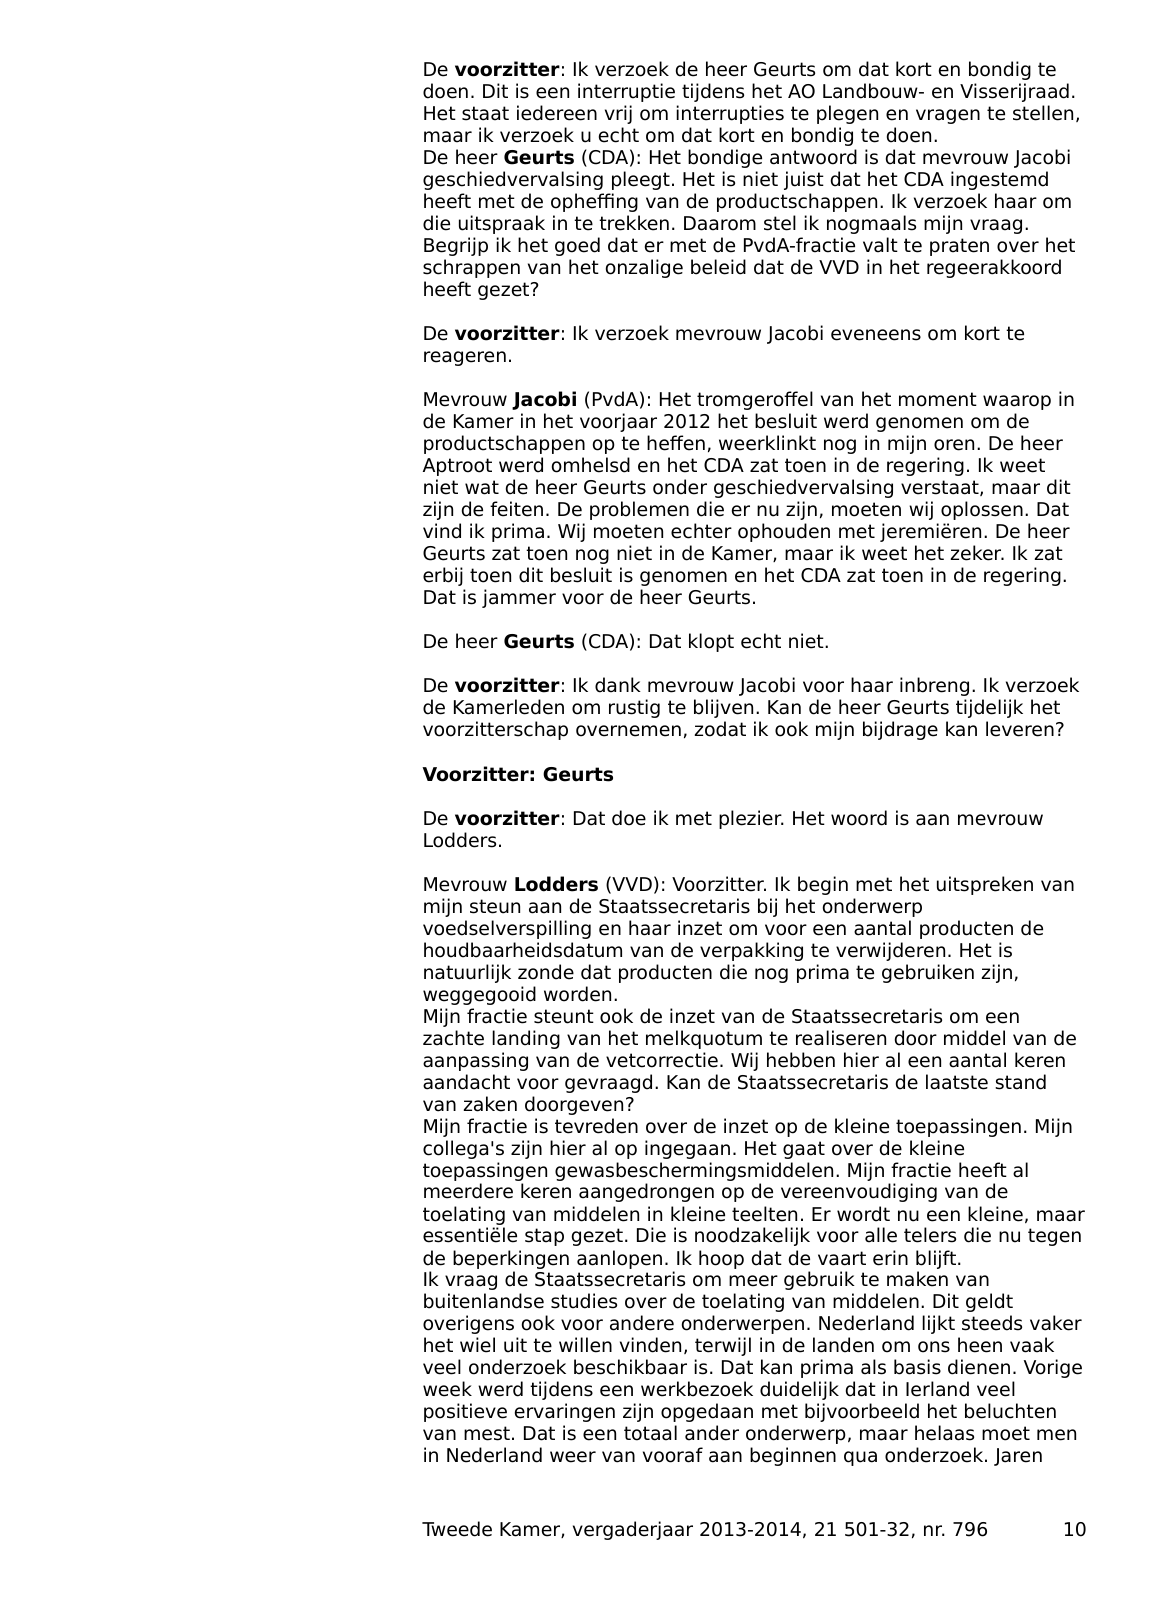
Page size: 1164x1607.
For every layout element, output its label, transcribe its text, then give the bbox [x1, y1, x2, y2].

text De voorzitter: Ik dank mevrouw Jacobi voor haar inbreng. Ik verzoek de Kamerleden om rustig te blijven. Kan de heer Geurts tijdelijk het voorzitterschap overnemen, zodat ik ook mijn bijdrage kan leveren? [422, 675, 1087, 741]
text De voorzitter: Ik verzoek de heer Geurts om dat kort en bondig te doen. Dit is een interruptie tijdens het AO Landbouw- en Visserijraad. Het staat iedereen vrij om interrupties te plegen en vragen te stellen, maar ik verzoek u echt om dat kort en bondig te doen. [422, 59, 1087, 147]
text Ik vraag de Staatssecretaris om meer gebruik te maken van buitenlandse studies over de toelating van middelen. Dit geldt overigens ook voor andere onderwerpen. Nederland lijkt steeds vaker het wiel uit te willen vinden, terwijl in de landen om ons heen vaak veel onderzoek beschikbaar is. Dat kan prima als basis dienen. Vorige week werd tijdens een werkbezoek duidelijk dat in Ierland veel positieve ervaringen zijn opgedaan met bijvoorbeeld het beluchten van mest. Dat is een totaal ander onderwerp, maar helaas moet men in Nederland weer van vooraf aan beginnen qua onderzoek. Jaren [422, 1269, 1087, 1467]
text Mevrouw Jacobi (PvdA): Het tromgeroffel van het moment waarop in de Kamer in het voorjaar 2012 het besluit werd genomen om de productschappen op te heffen, weerklinkt nog in mijn oren. De heer Aptroot werd omhelsd en het CDA zat toen in de regering. Ik weet niet wat de heer Geurts onder geschiedvervalsing verstaat, maar dit zijn de feiten. De problemen die er nu zijn, moeten wij oplossen. Dat vind ik prima. Wij moeten echter ophouden met jeremiëren. De heer Geurts zat toen nog niet in de Kamer, maar ik weet het zeker. Ik zat erbij toen dit besluit is genomen en het CDA zat toen in de regering. Dat is jammer voor de heer Geurts. [422, 389, 1087, 609]
text De voorzitter: Dat doe ik met plezier. Het woord is aan mevrouw Lodders. [422, 808, 1087, 852]
text De heer Geurts (CDA): Het bondige antwoord is dat mevrouw Jacobi geschiedvervalsing pleegt. Het is niet juist dat het CDA ingestemd heeft met de opheffing van de productschappen. Ik verzoek haar om die uitspraak in te trekken. Daarom stel ik nogmaals mijn vraag. Begrijp ik het goed dat er met de PvdA-fractie valt te praten over het schrappen van het onzalige beleid dat de VVD in het regeerakkoord heeft gezet? [422, 147, 1087, 301]
text Mijn fractie is tevreden over de inzet op de kleine toepassingen. Mijn collega's zijn hier al op ingegaan. Het gaat over de kleine toepassingen gewasbeschermingsmiddelen. Mijn fractie heeft al meerdere keren aangedrongen op de vereenvoudiging van de toelating van middelen in kleine teelten. Er wordt nu een kleine, maar essentiële stap gezet. Die is noodzakelijk voor alle telers die nu tegen de beperkingen aanlopen. Ik hoop dat de vaart erin blijft. [422, 1116, 1087, 1269]
text De heer Geurts (CDA): Dat klopt echt niet. [422, 631, 1087, 653]
text De voorzitter: Ik verzoek mevrouw Jacobi eveneens om kort te reageren. [422, 323, 1087, 367]
subtitle Voorzitter: Geurts [422, 763, 1087, 785]
text Mevrouw Lodders (VVD): Voorzitter. Ik begin met het uitspreken van mijn steun aan de Staatssecretaris bij het onderwerp voedselverspilling en haar inzet om voor een aantal producten de houdbaarheidsdatum van de verpakking te verwijderen. Het is natuurlijk zonde dat producten die nog prima te gebruiken zijn, weggegooid worden. [422, 874, 1087, 1006]
text Mijn fractie steunt ook de inzet van de Staatssecretaris om een zachte landing van het melkquotum te realiseren door middel van de aanpassing van de vetcorrectie. Wij hebben hier al een aantal keren aandacht voor gevraagd. Kan de Staatssecretaris de laatste stand van zaken doorgeven? [422, 1006, 1087, 1116]
